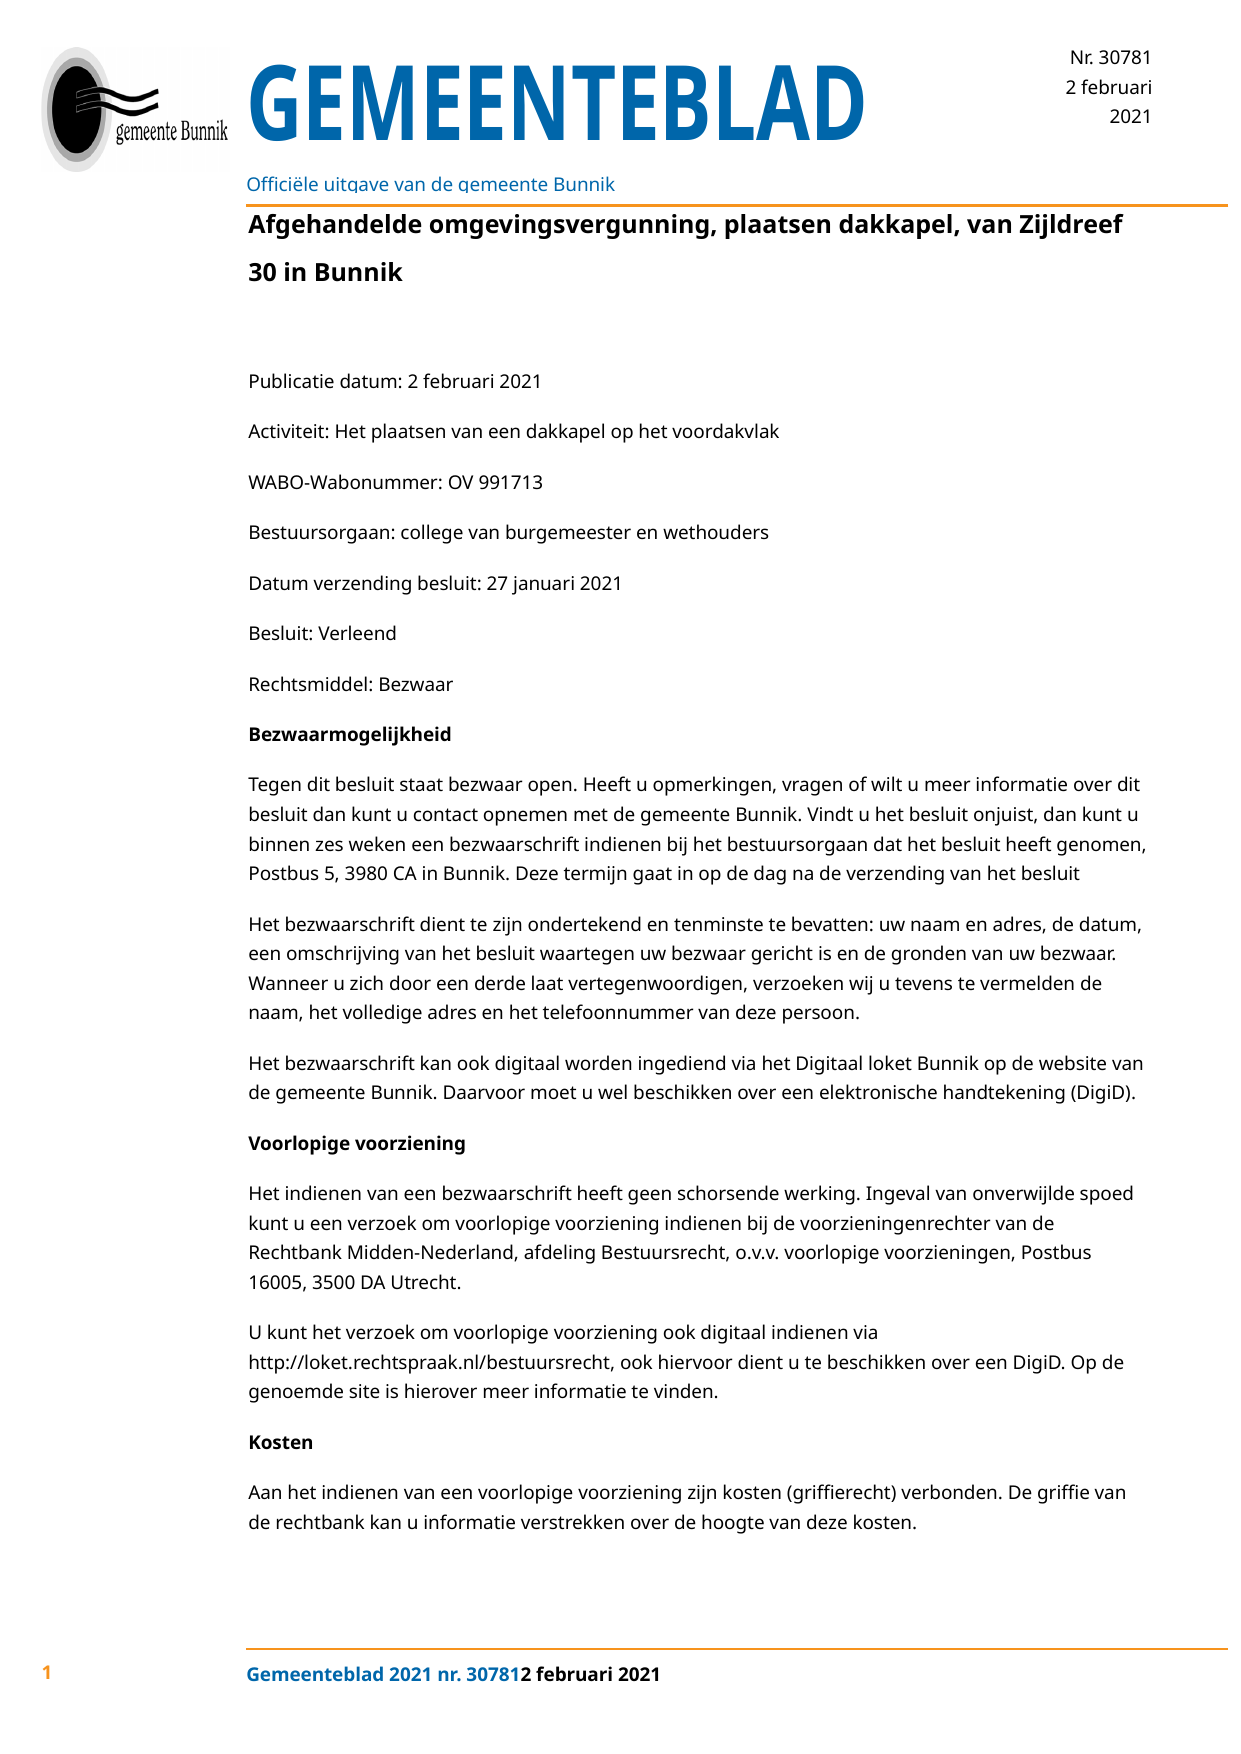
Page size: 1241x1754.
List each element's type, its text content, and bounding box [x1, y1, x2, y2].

text WABO-Wabonummer: OV 991713 [248, 469, 1152, 495]
text Het indienen van een bezwaarschrift heeft geen schorsende werking. Ingeval van onverwijlde spoed kunt u een verzoek om voorlopige voorziening indienen bij de voorzieningenrechter van de Rechtbank Midden-Nederland, afdeling Bestuursrecht, o.v.v. voorlopige voorzieningen, Postbus 16005, 3500 DA Utrecht. [248, 1180, 1152, 1295]
text Tegen dit besluit staat bezwaar open. Heeft u opmerkingen, vragen of wilt u meer informatie over dit besluit dan kunt u contact opnemen met de gemeente Bunnik. Vindt u het besluit onjuist, dan kunt u binnen zes weken een bezwaarschrift indienen bij het bestuursorgaan dat het besluit heeft genomen, Postbus 5, 3980 CA in Bunnik. Deze termijn gaat in op de dag na de verzending van het besluit [248, 772, 1152, 886]
text Activiteit: Het plaatsen van een dakkapel op het voordakvlak [248, 419, 1152, 444]
text Besluit: Verleend [248, 620, 1152, 646]
picture [41, 47, 231, 172]
text Bezwaarmogelijkheid [248, 721, 1152, 747]
text Voorlopige voorziening [248, 1130, 1152, 1156]
text Kosten [248, 1429, 1152, 1455]
text U kunt het verzoek om voorlopige voorziening ook digitaal indienen via http://loket.rechtspraak.nl/bestuursrecht, ook hiervoor dient u te beschikken over een DigiD. Op de genoemde site is hierover meer informatie te vinden. [248, 1319, 1152, 1404]
text Datum verzending besluit: 27 januari 2021 [248, 570, 1152, 596]
text Het bezwaarschrift kan ook digitaal worden ingediend via het Digitaal loket Bunnik op de website van de gemeente Bunnik. Daarvoor moet u wel beschikken over een elektronische handtekening (DigiD). [248, 1050, 1152, 1105]
text Publicatie datum: 2 februari 2021 [248, 368, 1152, 394]
text Rechtsmiddel: Bezwaar [248, 671, 1152, 697]
text Afgehandelde omgevingsvergunning, plaatsen dakkapel, van Zijldreef 30 in Bunnik [248, 207, 1152, 288]
text Het bezwaarschrift dient te zijn ondertekend en tenminste te bevatten: uw naam en adres, de datum, een omschrijving van het besluit waartegen uw bezwaar gericht is en de gronden van uw bezwaar. Wanneer u zich door een derde laat vertegenwoordigen, verzoeken wij u tevens te vermelden de naam, het volledige adres en het telefoonnummer van deze persoon. [248, 911, 1152, 1025]
text Bestuursorgaan: college van burgemeester en wethouders [248, 519, 1152, 545]
text Aan het indienen van een voorlopige voorziening zijn kosten (griffierecht) verbonden. De griffie van de rechtbank kan u informatie verstrekken over de hoogte van deze kosten. [248, 1479, 1152, 1535]
